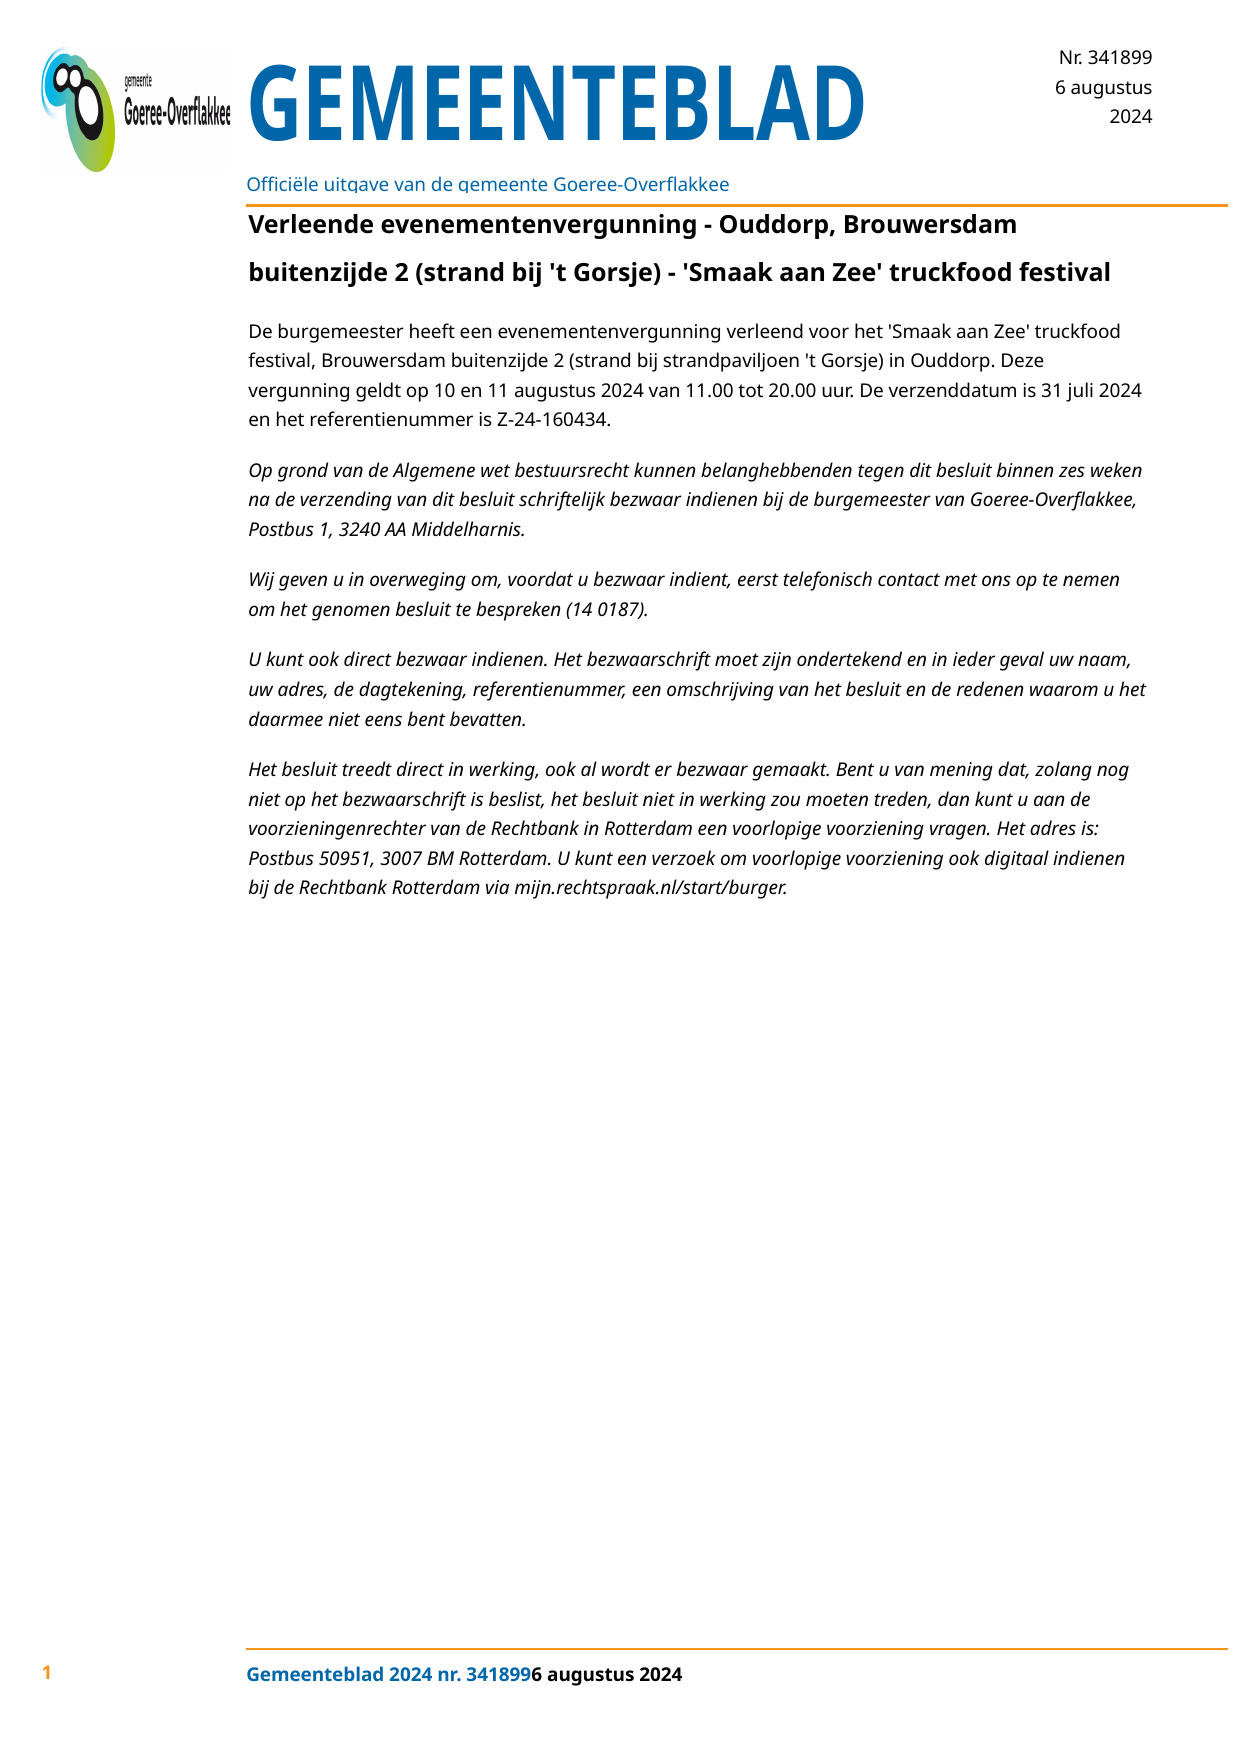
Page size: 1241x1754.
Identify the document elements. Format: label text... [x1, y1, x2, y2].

text Verleende evenementenvergunning - Ouddorp, Brouwersdam buitenzijde 2 (strand bij 't Gorsje) - 'Smaak aan Zee' truckfood festival [248, 207, 1152, 288]
text U kunt ook direct bezwaar indienen. Het bezwaarschrift moet zijn ondertekend en in ieder geval uw naam, uw adres, de dagtekening, referentienummer, een omschrijving van het besluit en de redenen waarom u het daarmee niet eens bent bevatten. [248, 647, 1152, 732]
text Wij geven u in overweging om, voordat u bezwaar indient, eerst telefonisch contact met ons op te nemen om het genomen besluit te bespreken (14 0187). [248, 567, 1152, 622]
text De burgemeester heeft een evenementenvergunning verleend voor het 'Smaak aan Zee' truckfood festival, Brouwersdam buitenzijde 2 (strand bij strandpaviljoen 't Gorsje) in Ouddorp. Deze vergunning geldt op 10 en 11 augustus 2024 van 11.00 tot 20.00 uur. De verzenddatum is 31 juli 2024 en het referentienummer is Z-24-160434. [248, 318, 1152, 432]
text Het besluit treedt direct in werking, ook al wordt er bezwaar gemaakt. Bent u van mening dat, zolang nog niet op het bezwaarschrift is beslist, het besluit niet in werking zou moeten treden, dan kunt u aan de voorzieningenrechter van de Rechtbank in Rotterdam een voorlopige voorziening vragen. Het adres is: Postbus 50951, 3007 BM Rotterdam. U kunt een verzoek om voorlopige voorziening ook digitaal indienen bij de Rechtbank Rotterdam via mijn.rechtspraak.nl/start/burger. [248, 756, 1152, 900]
text Op grond van de Algemene wet bestuursrecht kunnen belanghebbenden tegen dit besluit binnen zes weken na de verzending van dit besluit schriftelijk bezwaar indienen bij de burgemeester van Goeree-Overflakkee, Postbus 1, 3240 AA Middelharnis. [248, 457, 1152, 542]
picture [41, 47, 231, 172]
